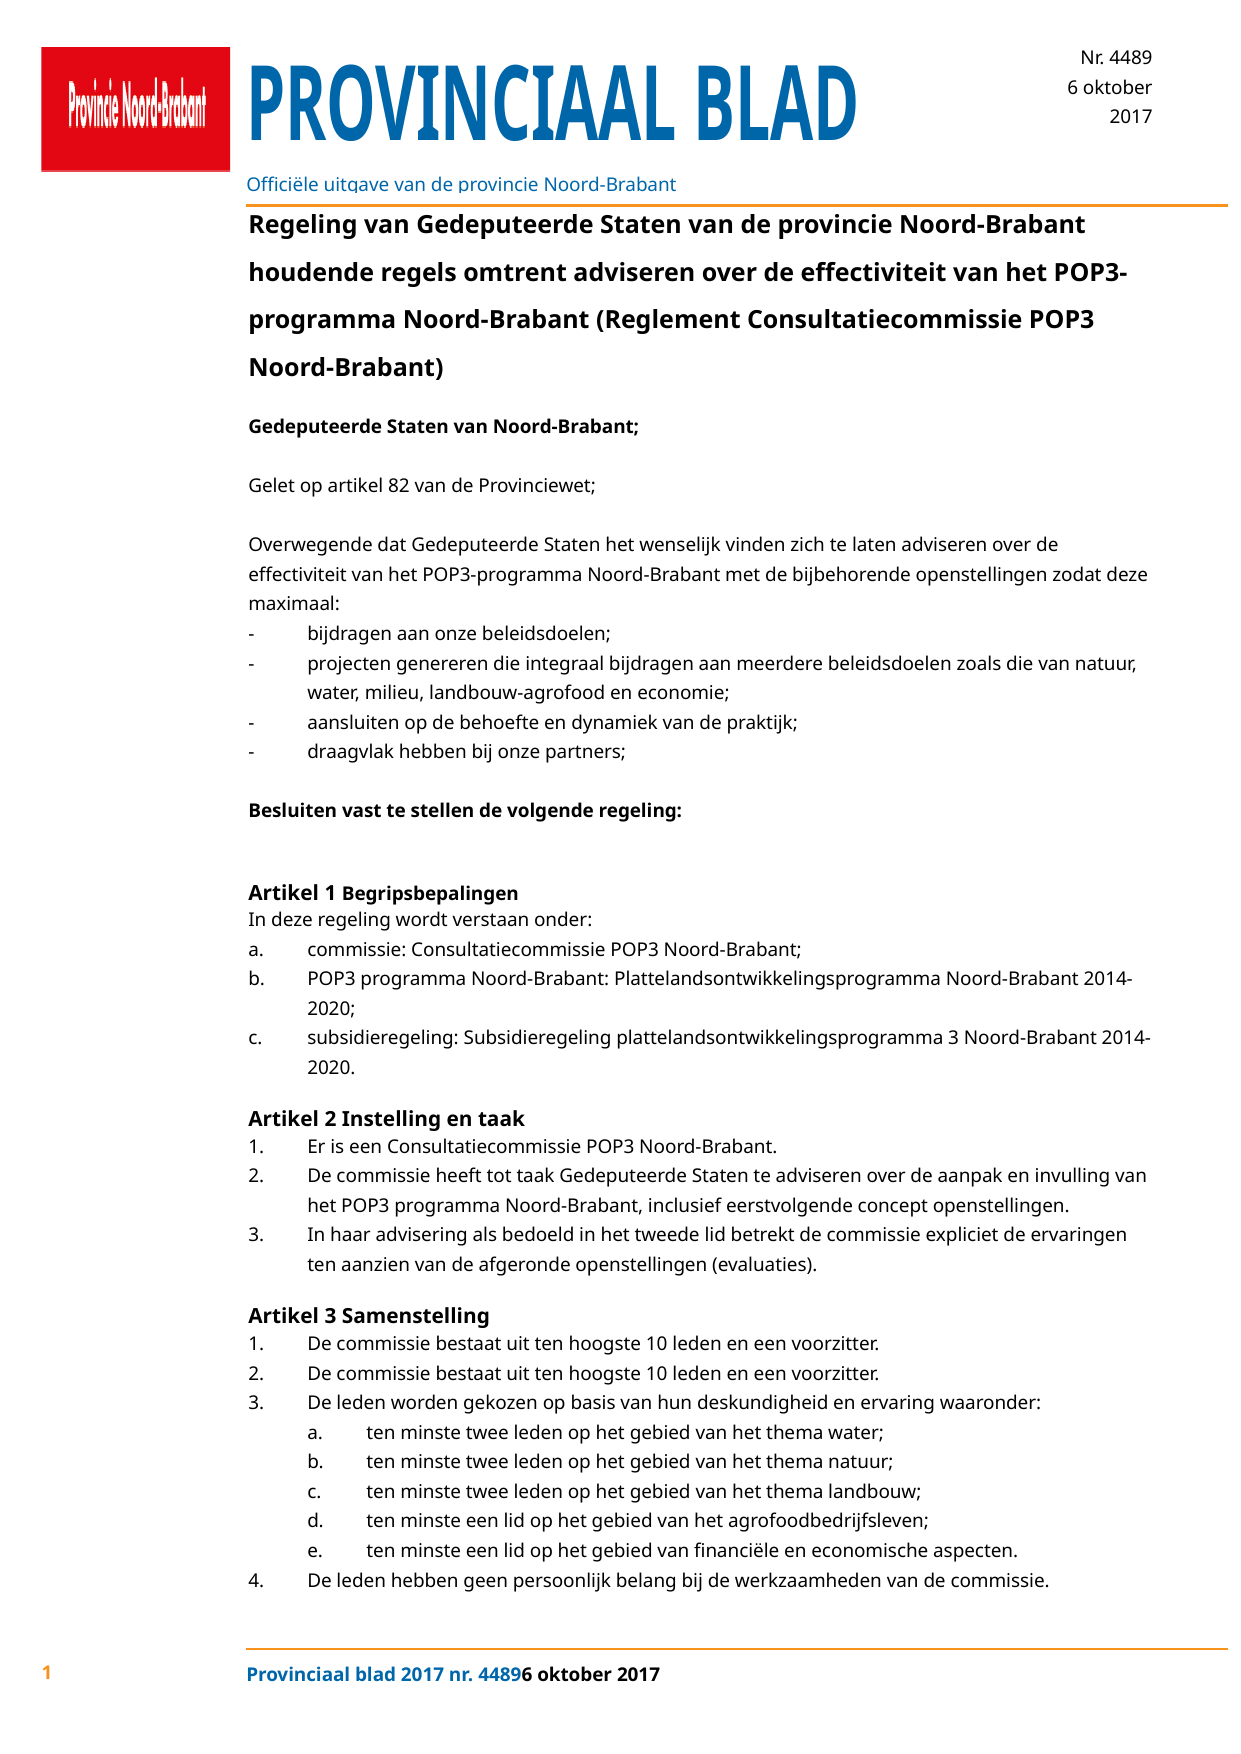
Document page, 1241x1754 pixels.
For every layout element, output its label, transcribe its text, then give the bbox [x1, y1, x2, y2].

text Artikel 2 Instelling en taak [248, 1104, 1152, 1133]
list ten minste twee leden op het gebied van het thema natuur; [307, 1448, 1152, 1474]
text In deze regeling wordt verstaan onder: [248, 906, 1152, 932]
list ten minste twee leden op het gebied van het thema water; [307, 1419, 1152, 1444]
list subsidieregeling: Subsidieregeling plattelandsontwikkelingsprogramma 3 Noord-Brabant 2014-2020. [248, 1024, 1152, 1080]
list projecten genereren die integraal bijdragen aan meerdere beleidsdoelen zoals die van natuur, water, milieu, landbouw-agrofood en economie; [248, 650, 1152, 705]
list De leden worden gekozen op basis van hun deskundigheid en ervaring waaronder: [248, 1389, 1152, 1415]
list draagvlak hebben bij onze partners; [248, 738, 1152, 764]
list De commissie heeft tot taak Gedeputeerde Staten te adviseren over de aanpak en invulling van het POP3 programma Noord-Brabant, inclusief eerstvolgende concept openstellingen. [248, 1162, 1152, 1218]
list POP3 programma Noord-Brabant: Plattelandsontwikkelingsprogramma Noord-Brabant 2014-2020; [248, 965, 1152, 1021]
text Gedeputeerde Staten van Noord-Brabant; [248, 413, 1152, 439]
list De commissie bestaat uit ten hoogste 10 leden en een voorzitter. [248, 1360, 1152, 1385]
list ten minste een lid op het gebied van het agrofoodbedrijfsleven; [307, 1508, 1152, 1533]
picture [41, 47, 231, 172]
text Artikel 3 Samenstelling [248, 1302, 1152, 1330]
list De leden hebben geen persoonlijk belang bij de werkzaamheden van de commissie. [248, 1567, 1152, 1592]
text Regeling van Gedeputeerde Staten van de provincie Noord-Brabant houdende regels omtrent adviseren over de effectiviteit van het POP3-programma Noord-Brabant (Reglement Consultatiecommissie POP3 Noord-Brabant) [248, 207, 1152, 384]
text Artikel 1 Begripsbepalingen [248, 878, 1152, 906]
list In haar advisering als bedoeld in het tweede lid betrekt de commissie expliciet de ervaringen ten aanzien van de afgeronde openstellingen (evaluaties). [248, 1222, 1152, 1277]
list commissie: Consultatiecommissie POP3 Noord-Brabant; [248, 936, 1152, 961]
text Overwegende dat Gedeputeerde Staten het wenselijk vinden zich te laten adviseren over de effectiviteit van het POP3-programma Noord-Brabant met de bijbehorende openstellingen zodat deze maximaal: [248, 531, 1152, 616]
list aansluiten op de behoefte en dynamiek van de praktijk; [248, 709, 1152, 735]
list ten minste twee leden op het gebied van het thema landbouw; [307, 1478, 1152, 1504]
list ten minste een lid op het gebied van financiële en economische aspecten. [307, 1537, 1152, 1563]
text Besluiten vast te stellen de volgende regeling: [248, 798, 1152, 823]
list Er is een Consultatiecommissie POP3 Noord-Brabant. [248, 1133, 1152, 1159]
list bijdragen aan onze beleidsdoelen; [248, 620, 1152, 646]
list De commissie bestaat uit ten hoogste 10 leden en een voorzitter. [248, 1330, 1152, 1356]
text Gelet op artikel 82 van de Provinciewet; [248, 472, 1152, 498]
